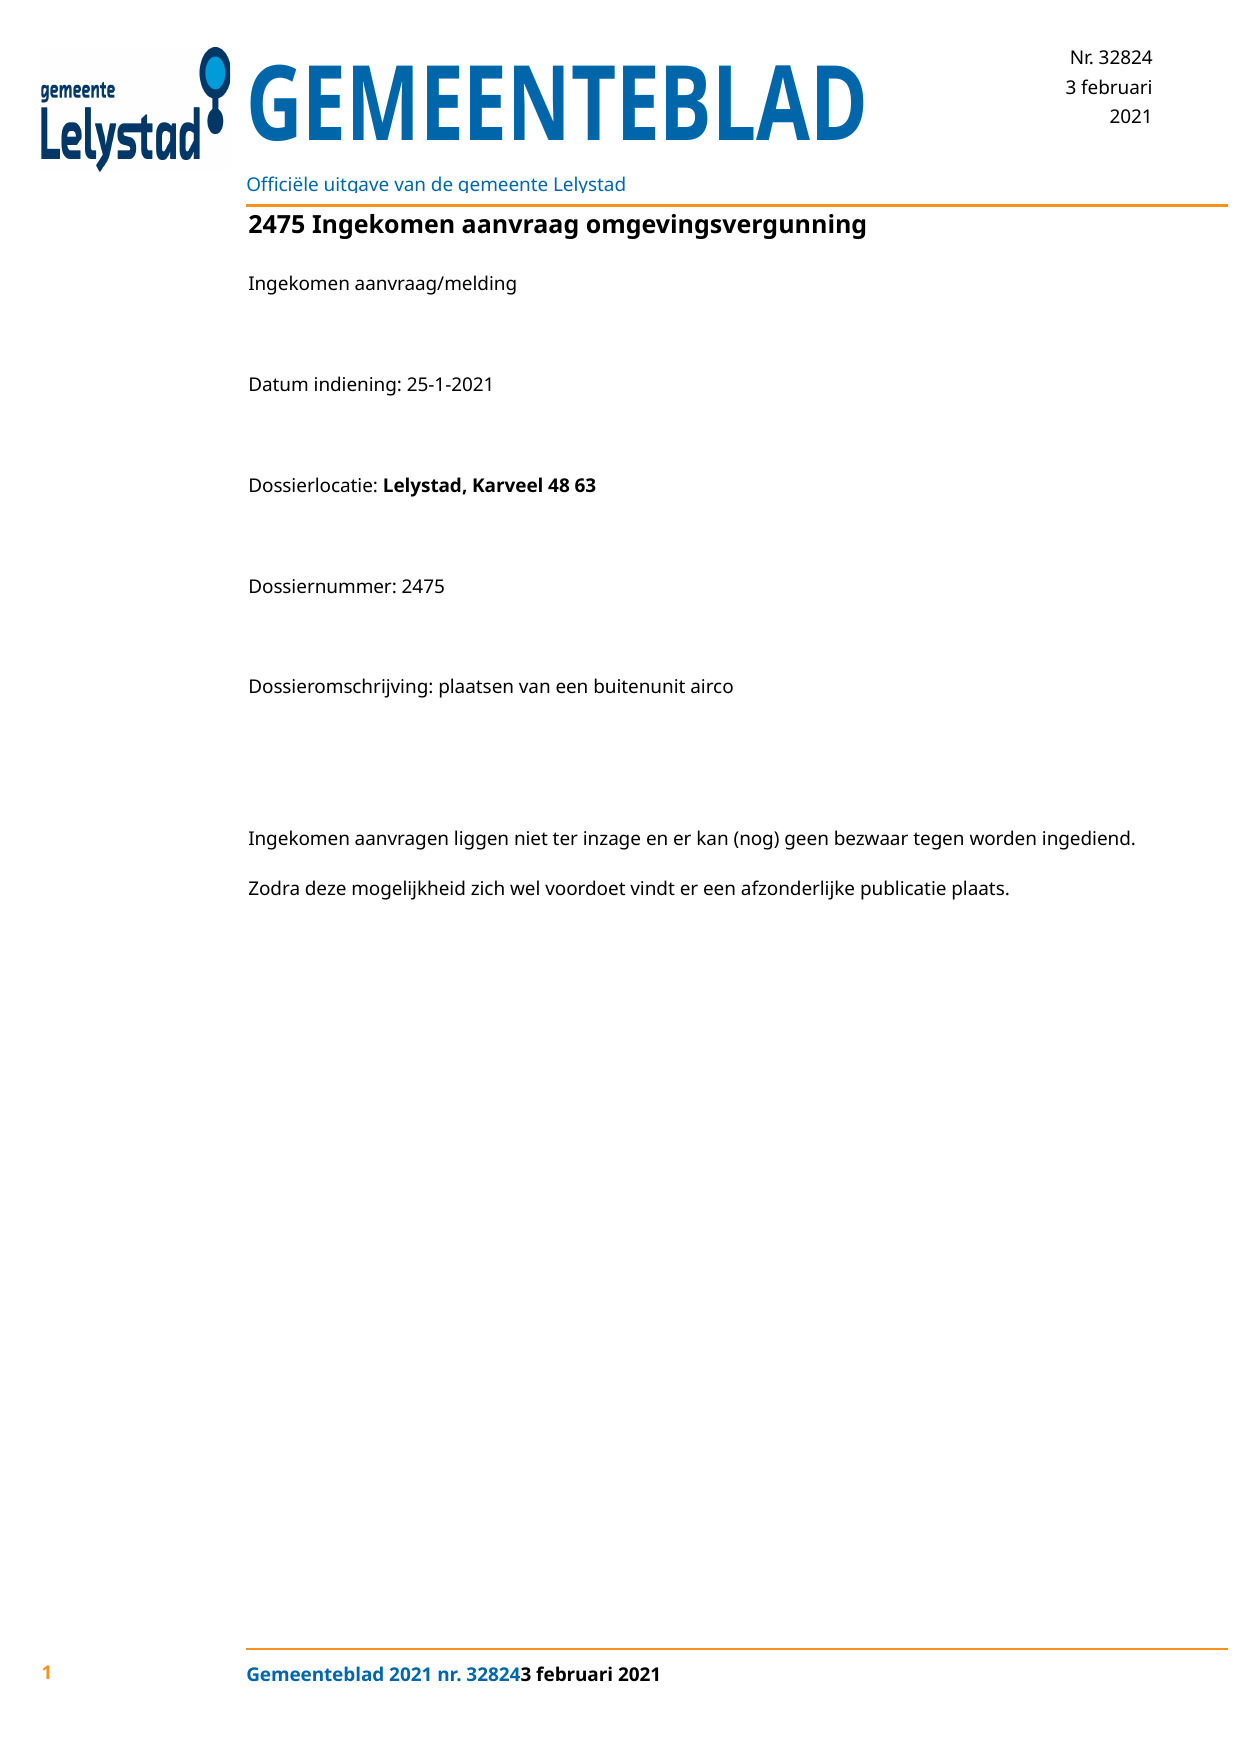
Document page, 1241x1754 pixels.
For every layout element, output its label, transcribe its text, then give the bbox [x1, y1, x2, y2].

text Ingekomen aanvraag/melding [248, 270, 1152, 296]
text 2475 Ingekomen aanvraag omgevingsvergunning [248, 207, 1152, 241]
text Ingekomen aanvragen liggen niet ter inzage en er kan (nog) geen bezwaar tegen worden ingediend. [248, 825, 1152, 851]
text Datum indiening: 25-1-2021 [248, 371, 1152, 397]
text Zodra deze mogelijkheid zich wel voordoet vindt er een afzonderlijke publicatie plaats. [248, 875, 1152, 901]
picture [41, 47, 231, 172]
text Dossieromschrijving: plaatsen van een buitenunit airco [248, 674, 1152, 699]
text Dossiernummer: 2475 [248, 573, 1152, 598]
text Dossierlocatie: Lelystad, Karveel 48 63 [248, 472, 1152, 498]
